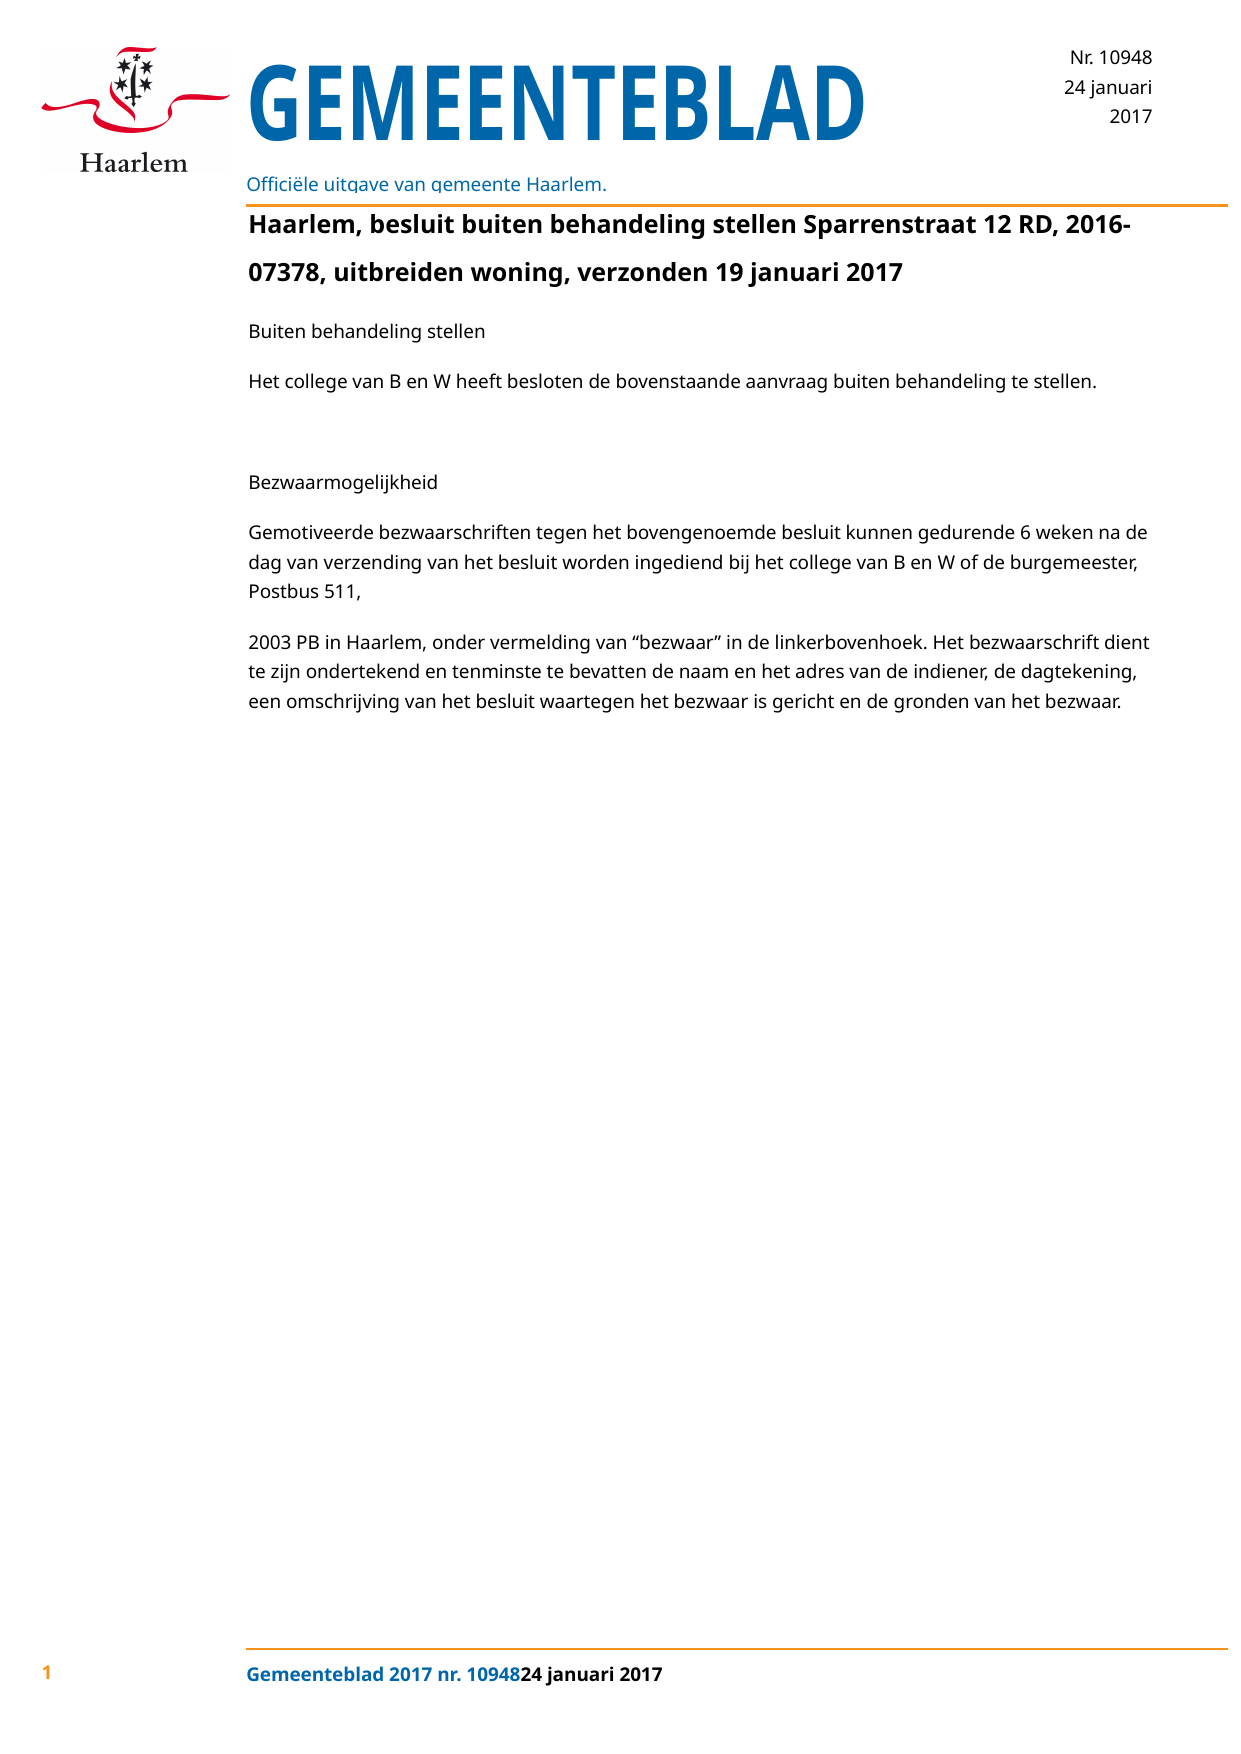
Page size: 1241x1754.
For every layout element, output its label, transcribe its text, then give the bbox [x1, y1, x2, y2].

text Haarlem, besluit buiten behandeling stellen Sparrenstraat 12 RD, 2016-07378, uitbreiden woning, verzonden 19 januari 2017 [248, 207, 1152, 288]
text Gemotiveerde bezwaarschriften tegen het bovengenoemde besluit kunnen gedurende 6 weken na de dag van verzending van het besluit worden ingediend bij het college van B en W of de burgemeester, Postbus 511, [248, 519, 1152, 604]
text Buiten behandeling stellen [248, 318, 1152, 344]
text 2003 PB in Haarlem, onder vermelding van “bezwaar” in de linkerbovenhoek. Het bezwaarschrift dient te zijn ondertekend en tenminste te bevatten de naam en het adres van de indiener, de dagtekening, een omschrijving van het besluit waartegen het bezwaar is gericht en de gronden van het bezwaar. [248, 629, 1152, 714]
picture [41, 47, 231, 172]
text Het college van B en W heeft besloten de bovenstaande aanvraag buiten behandeling te stellen. [248, 368, 1152, 394]
text Bezwaarmogelijkheid [248, 469, 1152, 495]
